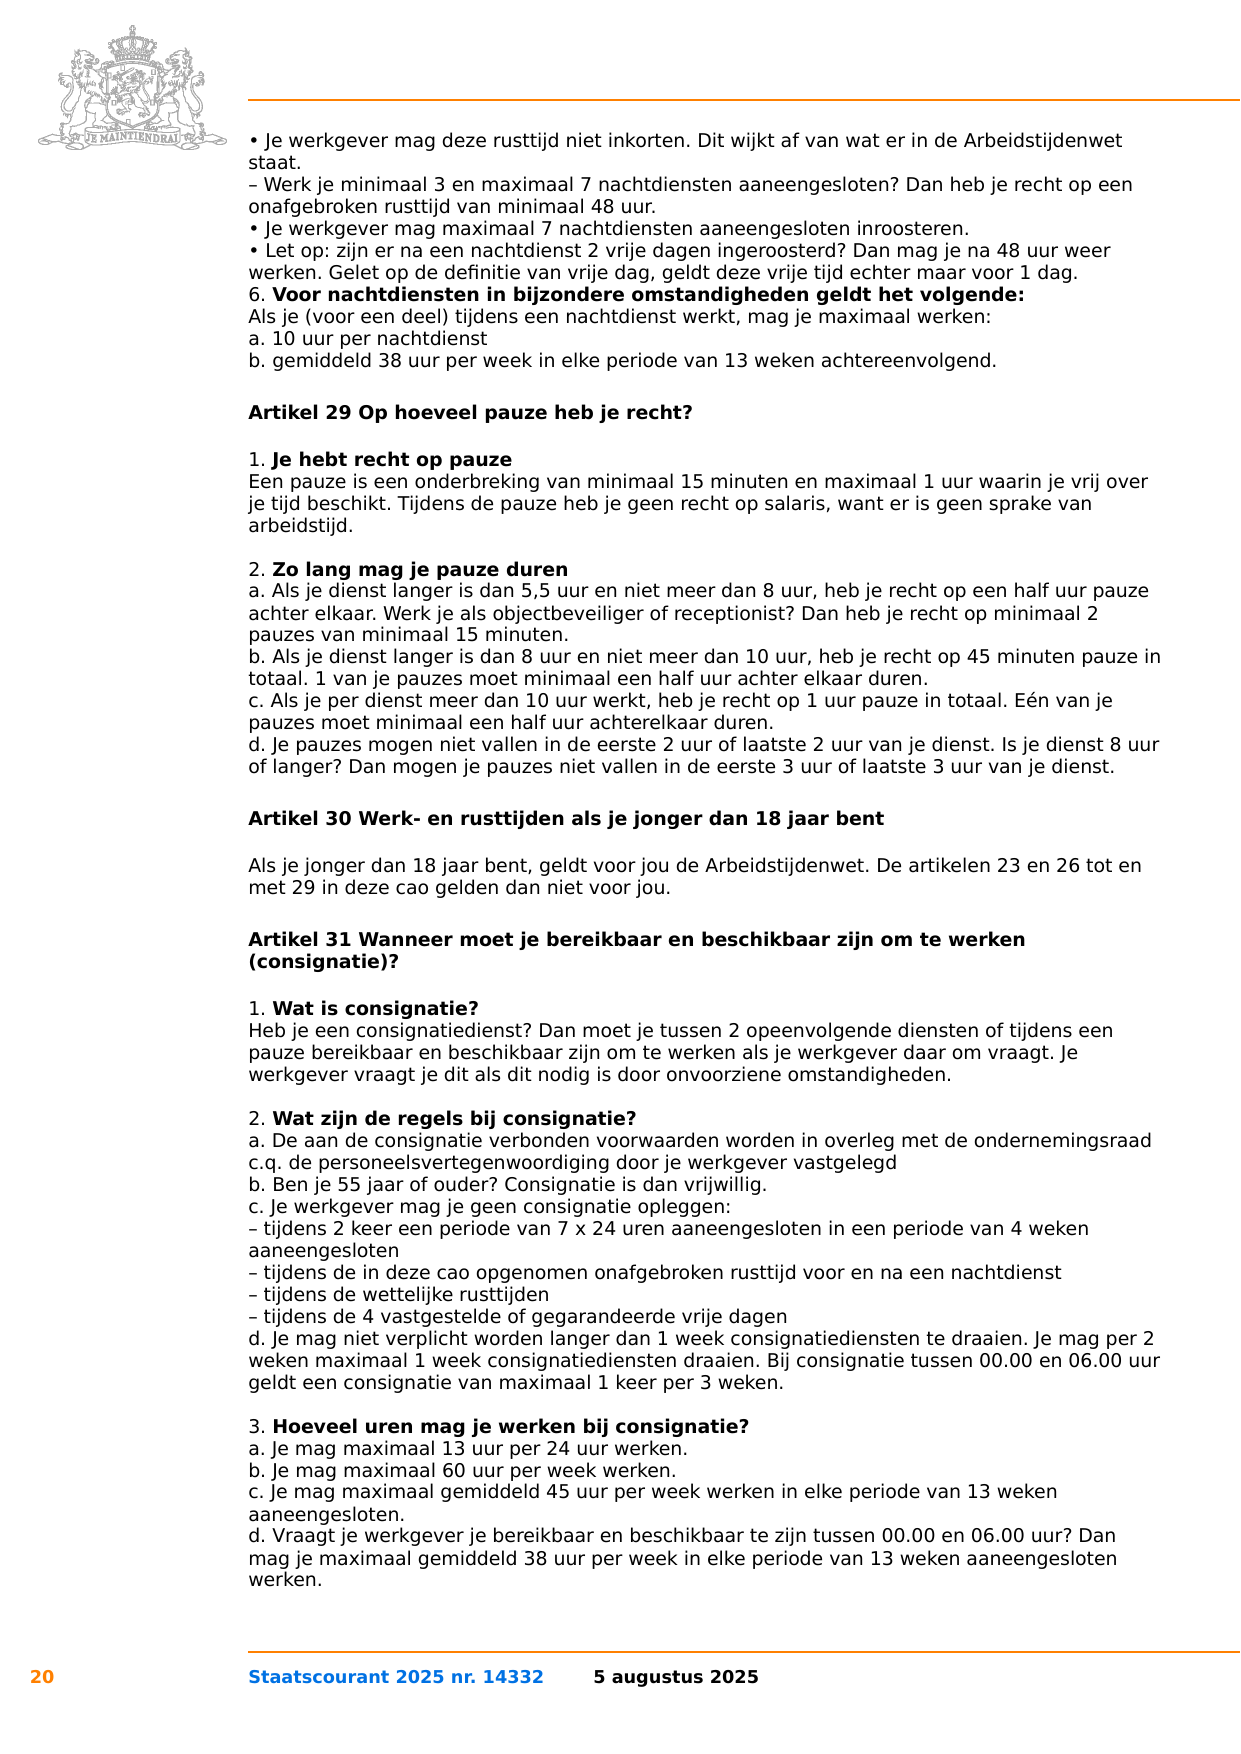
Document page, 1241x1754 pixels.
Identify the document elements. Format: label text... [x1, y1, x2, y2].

text Als je jonger dan 18 jaar bent, geldt voor jou de Arbeidstijdenwet. De artikelen 23 en 26 tot en met 29 in deze cao gelden dan niet voor jou. [248, 855, 1163, 899]
text 2. Wat zijn de regels bij consignatie? [248, 1108, 1163, 1130]
text 1. Wat is consignatie? [248, 998, 1163, 1020]
text Als je (voor een deel) tijdens een nachtdienst werkt, mag je maximaal werken: [248, 306, 1163, 328]
text – tijdens de in deze cao opgenomen onafgebroken rusttijd voor en na een nachtdienst [248, 1262, 1163, 1284]
text 2. Zo lang mag je pauze duren [248, 558, 1163, 580]
text d. Vraagt je werkgever je bereikbaar en beschikbaar te zijn tussen 00.00 en 06.00 uur? Dan mag je maximaal gemiddeld 38 uur per week in elke periode van 13 weken aaneengesloten werken. [248, 1525, 1163, 1591]
text a. 10 uur per nachtdienst [248, 328, 1163, 350]
text Heb je een consignatiedienst? Dan moet je tussen 2 opeenvolgende diensten of tijdens een pauze bereikbaar en beschikbaar zijn om te werken als je werkgever daar om vraagt. Je werkgever vraagt je dit als dit nodig is door onvoorziene omstandigheden. [248, 1020, 1163, 1086]
text b. Als je dienst langer is dan 8 uur en niet meer dan 10 uur, heb je recht op 45 minuten pauze in totaal. 1 van je pauzes moet minimaal een half uur achter elkaar duren. [248, 646, 1163, 690]
text c. Je werkgever mag je geen consignatie opleggen: [248, 1196, 1163, 1218]
text Een pauze is een onderbreking van minimaal 15 minuten en maximaal 1 uur waarin je vrij over je tijd beschikt. Tijdens de pauze heb je geen recht op salaris, want er is geen sprake van arbeidstijd. [248, 471, 1163, 537]
text d. Je mag niet verplicht worden langer dan 1 week consignatiediensten te draaien. Je mag per 2 weken maximaal 1 week consignatiediensten draaien. Bij consignatie tussen 00.00 en 06.00 uur geldt een consignatie van maximaal 1 keer per 3 weken. [248, 1328, 1163, 1394]
text a. De aan de consignatie verbonden voorwaarden worden in overleg met de ondernemingsraad c.q. de personeelsvertegenwoordiging door je werkgever vastgelegd [248, 1130, 1163, 1174]
text b. Ben je 55 jaar of ouder? Consignatie is dan vrijwillig. [248, 1174, 1163, 1196]
subtitle Artikel 31 Wanneer moet je bereikbaar en beschikbaar zijn om te werken (consignatie)? [248, 929, 1163, 973]
text – tijdens de wettelijke rusttijden [248, 1284, 1163, 1306]
text • Let op: zijn er na een nachtdienst 2 vrije dagen ingeroosterd? Dan mag je na 48 uur weer werken. Gelet op de definitie van vrije dag, geldt deze vrije tijd echter maar voor 1 dag. [248, 240, 1163, 284]
text – tijdens de 4 vastgestelde of gegarandeerde vrije dagen [248, 1306, 1163, 1328]
text • Je werkgever mag maximaal 7 nachtdiensten aaneengesloten inroosteren. [248, 218, 1163, 240]
text c. Als je per dienst meer dan 10 uur werkt, heb je recht op 1 uur pauze in totaal. Eén van je pauzes moet minimaal een half uur achterelkaar duren. [248, 690, 1163, 734]
picture [38, 25, 227, 150]
text a. Je mag maximaal 13 uur per 24 uur werken. [248, 1437, 1163, 1459]
text 6. Voor nachtdiensten in bijzondere omstandigheden geldt het volgende: [248, 284, 1163, 306]
text 3. Hoeveel uren mag je werken bij consignatie? [248, 1416, 1163, 1437]
text c. Je mag maximaal gemiddeld 45 uur per week werken in elke periode van 13 weken aaneengesloten. [248, 1481, 1163, 1525]
subtitle Artikel 30 Werk- en rusttijden als je jonger dan 18 jaar bent [248, 808, 1163, 830]
text b. Je mag maximaal 60 uur per week werken. [248, 1459, 1163, 1481]
subtitle Artikel 29 Op hoeveel pauze heb je recht? [248, 402, 1163, 424]
text • Je werkgever mag deze rusttijd niet inkorten. Dit wijkt af van wat er in de Arbeidstijdenwet staat. [248, 130, 1163, 174]
text – tijdens 2 keer een periode van 7 x 24 uren aaneengesloten in een periode van 4 weken aaneengesloten [248, 1218, 1163, 1262]
text 1. Je hebt recht op pauze [248, 449, 1163, 471]
text – Werk je minimaal 3 en maximaal 7 nachtdiensten aaneengesloten? Dan heb je recht op een onafgebroken rusttijd van minimaal 48 uur. [248, 174, 1163, 218]
text b. gemiddeld 38 uur per week in elke periode van 13 weken achtereenvolgend. [248, 350, 1163, 372]
text a. Als je dienst langer is dan 5,5 uur en niet meer dan 8 uur, heb je recht op een half uur pauze achter elkaar. Werk je als objectbeveiliger of receptionist? Dan heb je recht op minimaal 2 pauzes van minimaal 15 minuten. [248, 580, 1163, 646]
text d. Je pauzes mogen niet vallen in de eerste 2 uur of laatste 2 uur van je dienst. Is je dienst 8 uur of langer? Dan mogen je pauzes niet vallen in de eerste 3 uur of laatste 3 uur van je dienst. [248, 734, 1163, 778]
